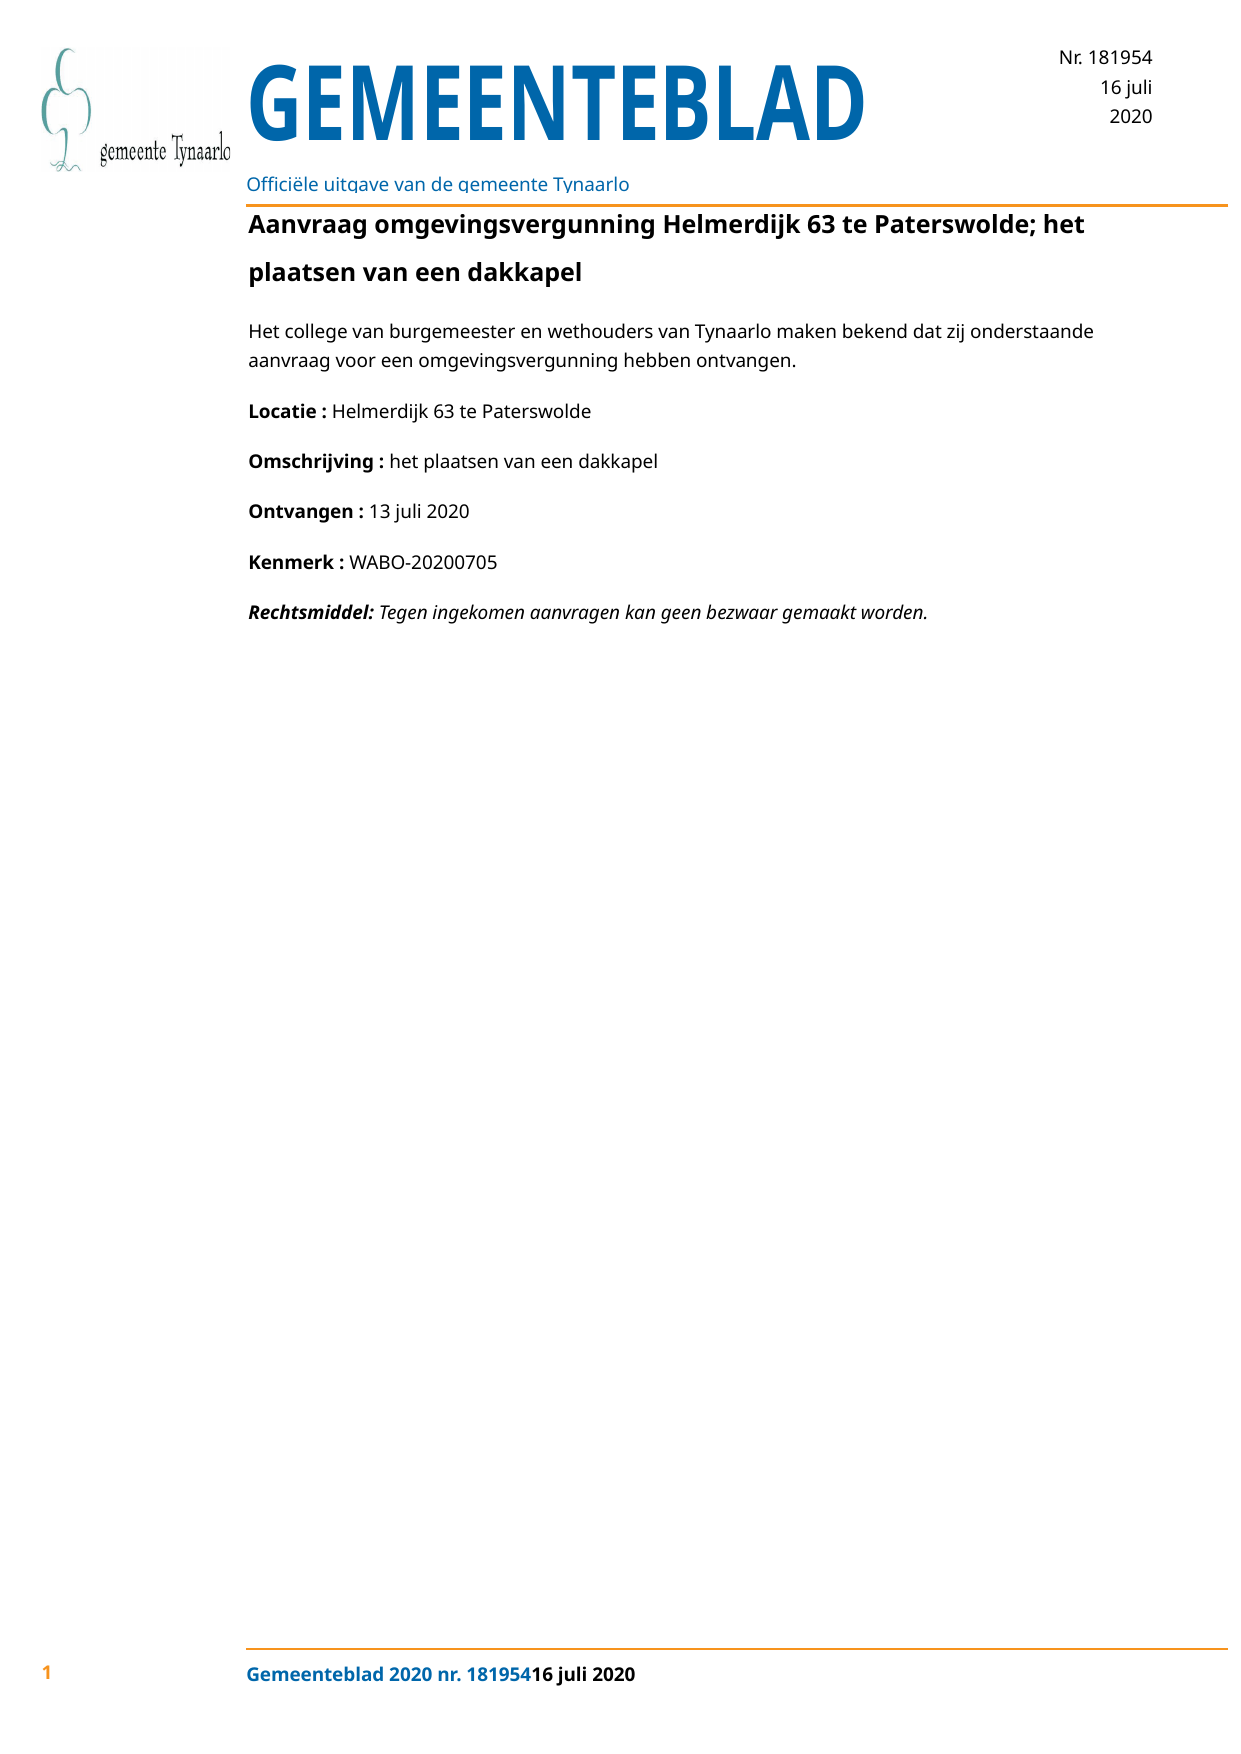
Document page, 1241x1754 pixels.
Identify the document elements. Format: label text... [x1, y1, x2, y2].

text Locatie : Helmerdijk 63 te Paterswolde [248, 398, 1152, 424]
text Het college van burgemeester en wethouders van Tynaarlo maken bekend dat zij onderstaande aanvraag voor een omgevingsvergunning hebben ontvangen. [248, 318, 1152, 373]
text Rechtsmiddel: Tegen ingekomen aanvragen kan geen bezwaar gemaakt worden. [248, 599, 1152, 625]
text Omschrijving : het plaatsen van een dakkapel [248, 448, 1152, 474]
text Kenmerk : WABO-20200705 [248, 549, 1152, 575]
text Ontvangen : 13 juli 2020 [248, 499, 1152, 524]
text Aanvraag omgevingsvergunning Helmerdijk 63 te Paterswolde; het plaatsen van een dakkapel [248, 207, 1152, 288]
picture [41, 47, 231, 172]
